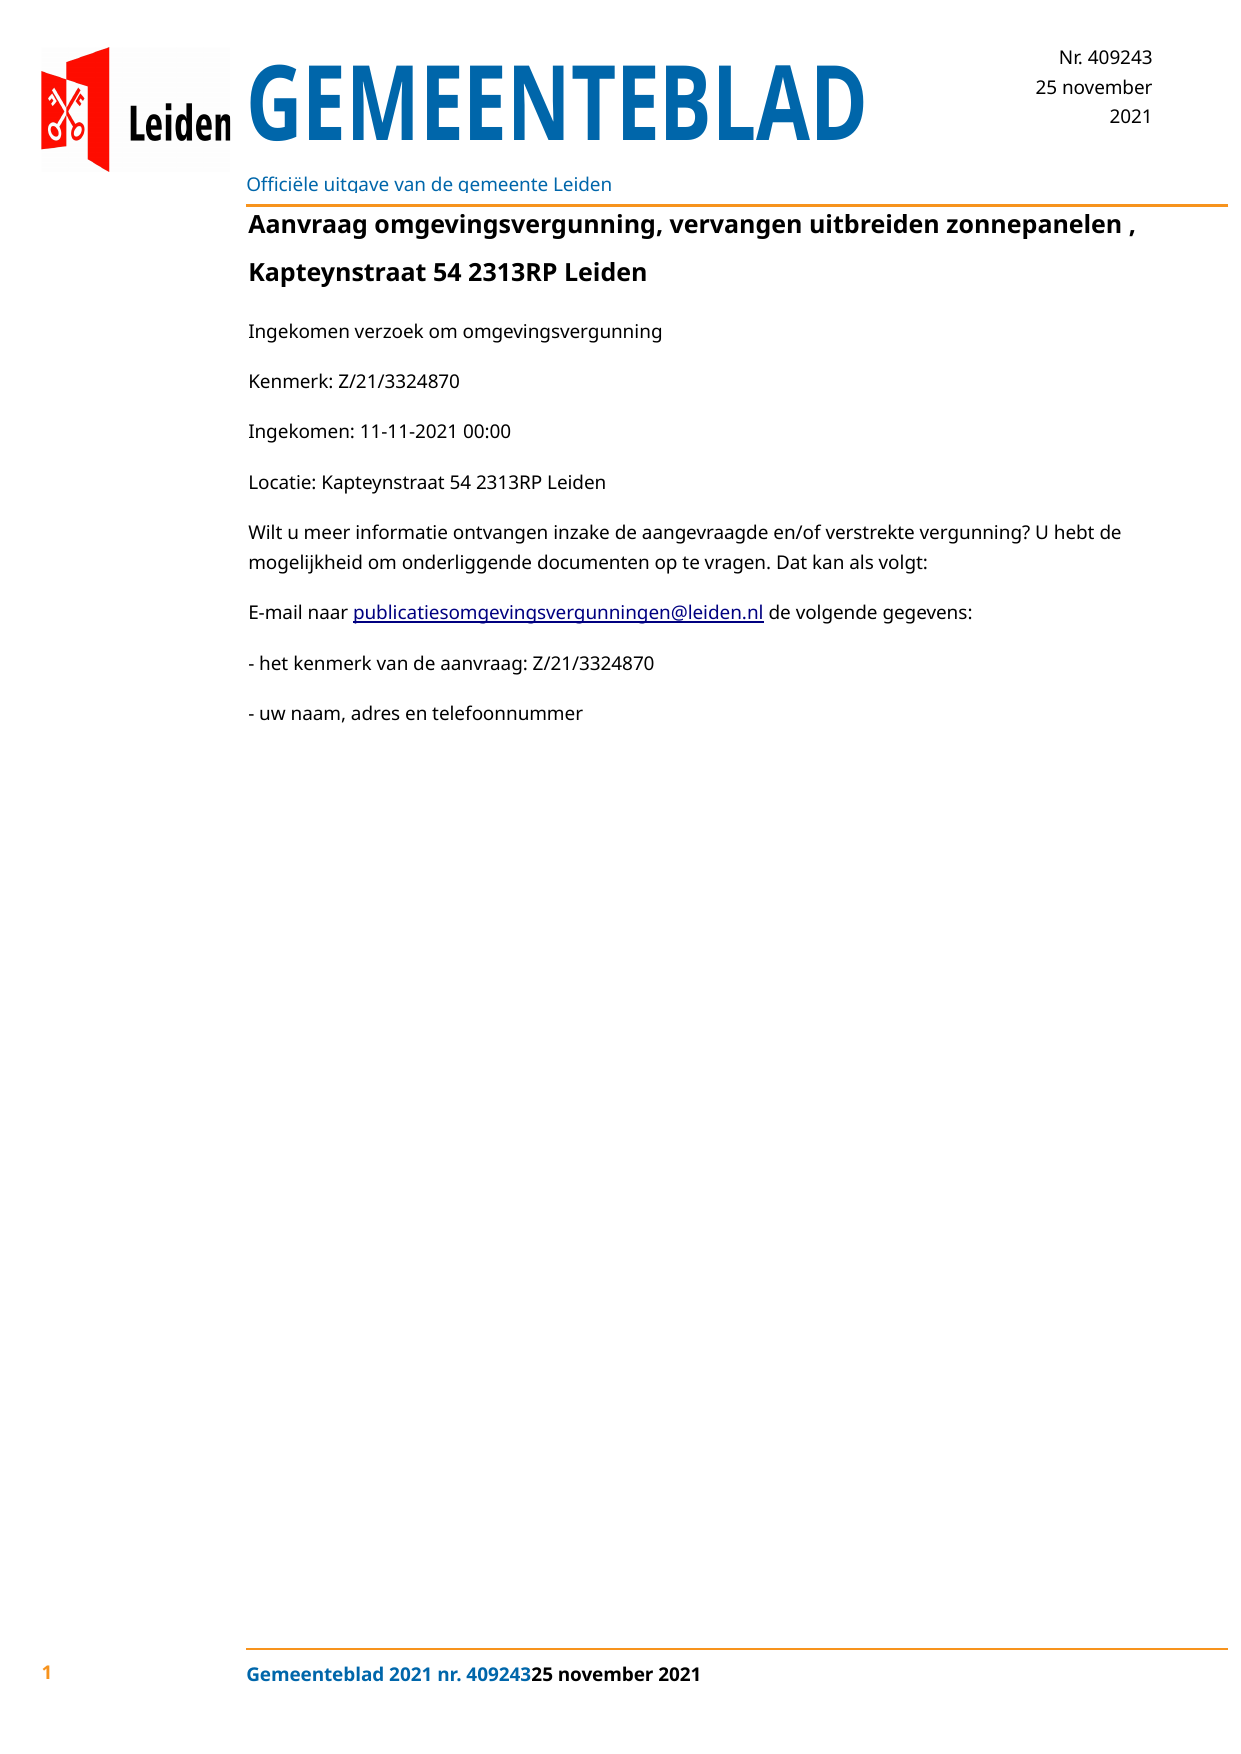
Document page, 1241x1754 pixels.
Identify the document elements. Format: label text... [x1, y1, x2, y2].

text - het kenmerk van de aanvraag: Z/21/3324870 [248, 650, 1152, 676]
text Ingekomen verzoek om omgevingsvergunning [248, 318, 1152, 344]
text Locatie: Kapteynstraat 54 2313RP Leiden [248, 469, 1152, 495]
text Wilt u meer informatie ontvangen inzake de aangevraagde en/of verstrekte vergunning? U hebt de mogelijkheid om onderliggende documenten op te vragen. Dat kan als volgt: [248, 519, 1152, 575]
text - uw naam, adres en telefoonnummer [248, 700, 1152, 726]
text E-mail naar publicatiesomgevingsvergunningen@leiden.nl de volgende gegevens: [248, 599, 1152, 625]
text Ingekomen: 11-11-2021 00:00 [248, 419, 1152, 444]
picture [41, 47, 231, 172]
text Aanvraag omgevingsvergunning, vervangen uitbreiden zonnepanelen , Kapteynstraat 54 2313RP Leiden [248, 207, 1152, 288]
text Kenmerk: Z/21/3324870 [248, 368, 1152, 394]
